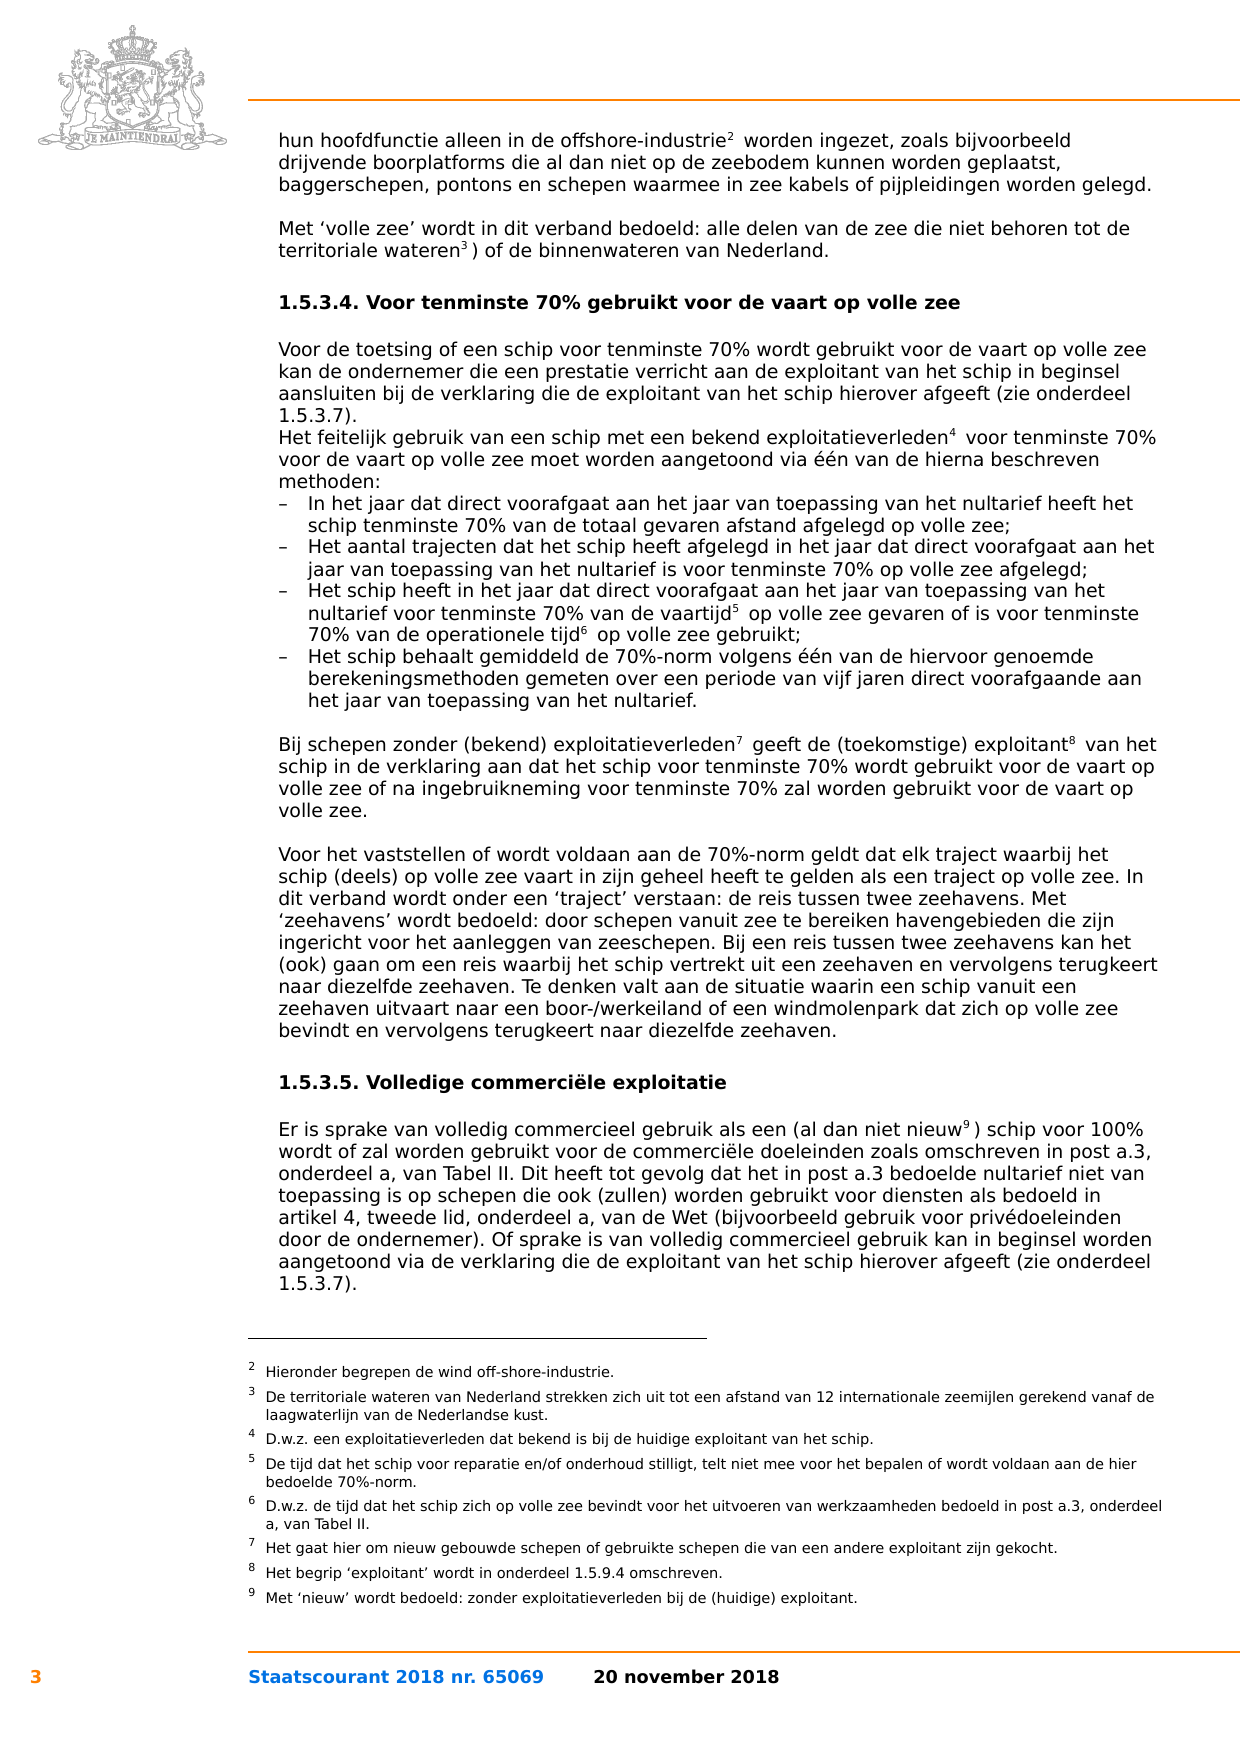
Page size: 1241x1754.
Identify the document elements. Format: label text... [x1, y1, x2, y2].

text De territoriale wateren van Nederland strekken zich uit tot een afstand van 12 internationale zeemijlen gerekend vanaf de laagwaterlijn van de Nederlandse kust. [248, 1385, 1163, 1424]
text Met ‘nieuw’ wordt bedoeld: zonder exploitatieverleden bij de (huidige) exploitant. [248, 1586, 1163, 1608]
text – In het jaar dat direct voorafgaat aan het jaar van toepassing van het nultarief heeft het schip tenminste 70% van de totaal gevaren afstand afgelegd op volle zee; [278, 492, 1163, 536]
text Bij schepen zonder (bekend) exploitatieverleden geeft de (toekomstige) exploitant van het schip in de verklaring aan dat het schip voor tenminste 70% wordt gebruikt voor de vaart op volle zee of na ingebruikneming voor tenminste 70% zal worden gebruikt voor de vaart op volle zee. [278, 734, 1163, 822]
subtitle 1.5.3.4. Voor tenminste 70% gebruikt voor de vaart op volle zee [278, 292, 1163, 314]
text Hieronder begrepen de wind off-shore-industrie. [248, 1360, 1163, 1382]
text Het gaat hier om nieuw gebouwde schepen of gebruikte schepen die van een andere exploitant zijn gekocht. [248, 1536, 1163, 1558]
text – Het schip behaalt gemiddeld de 70%-norm volgens één van de hiervoor genoemde berekeningsmethoden gemeten over een periode van vijf jaren direct voorafgaande aan het jaar van toepassing van het nultarief. [278, 646, 1163, 712]
text De tijd dat het schip voor reparatie en/of onderhoud stilligt, telt niet mee voor het bepalen of wordt voldaan aan de hier bedoelde 70%-norm. [248, 1452, 1163, 1491]
text Er is sprake van volledig commercieel gebruik als een (al dan niet nieuw) schip voor 100% wordt of zal worden gebruikt voor de commerciële doeleinden zoals omschreven in post a.3, onderdeel a, van Tabel II. Dit heeft tot gevolg dat het in post a.3 bedoelde nultarief niet van toepassing is op schepen die ook (zullen) worden gebruikt voor diensten als bedoeld in artikel 4, tweede lid, onderdeel a, van de Wet (bijvoorbeeld gebruik voor privédoeleinden door de ondernemer). Of sprake is van volledig commercieel gebruik kan in beginsel worden aangetoond via de verklaring die de exploitant van het schip hierover afgeeft (zie onderdeel 1.5.3.7). [278, 1119, 1163, 1294]
text Voor de toetsing of een schip voor tenminste 70% wordt gebruikt voor de vaart op volle zee kan de ondernemer die een prestatie verricht aan de exploitant van het schip in beginsel aansluiten bij de verklaring die de exploitant van het schip hierover afgeeft (zie onderdeel 1.5.3.7). [278, 339, 1163, 427]
text Het begrip ‘exploitant’ wordt in onderdeel 1.5.9.4 omschreven. [248, 1561, 1163, 1583]
text hun hoofdfunctie alleen in de offshore-industrie worden ingezet, zoals bijvoorbeeld drijvende boorplatforms die al dan niet op de zeebodem kunnen worden geplaatst, baggerschepen, pontons en schepen waarmee in zee kabels of pijpleidingen worden gelegd. [278, 130, 1163, 196]
picture [38, 25, 227, 150]
subtitle 1.5.3.5. Volledige commerciële exploitatie [278, 1072, 1163, 1094]
text Het feitelijk gebruik van een schip met een bekend exploitatieverleden voor tenminste 70% voor de vaart op volle zee moet worden aangetoond via één van de hierna beschreven methoden: [278, 427, 1163, 492]
text D.w.z. een exploitatieverleden dat bekend is bij de huidige exploitant van het schip. [248, 1427, 1163, 1449]
text Met ‘volle zee’ wordt in dit verband bedoeld: alle delen van de zee die niet behoren tot de territoriale wateren) of de binnenwateren van Nederland. [278, 218, 1163, 262]
text – Het aantal trajecten dat het schip heeft afgelegd in het jaar dat direct voorafgaat aan het jaar van toepassing van het nultarief is voor tenminste 70% op volle zee afgelegd; [278, 536, 1163, 580]
text Voor het vaststellen of wordt voldaan aan de 70%-norm geldt dat elk traject waarbij het schip (deels) op volle zee vaart in zijn geheel heeft te gelden als een traject op volle zee. In dit verband wordt onder een ‘traject’ verstaan: de reis tussen twee zeehavens. Met ‘zeehavens’ wordt bedoeld: door schepen vanuit zee te bereiken havengebieden die zijn ingericht voor het aanleggen van zeeschepen. Bij een reis tussen twee zeehavens kan het (ook) gaan om een reis waarbij het schip vertrekt uit een zeehaven en vervolgens terugkeert naar diezelfde zeehaven. Te denken valt aan de situatie waarin een schip vanuit een zeehaven uitvaart naar een boor-/werkeiland of een windmolenpark dat zich op volle zee bevindt en vervolgens terugkeert naar diezelfde zeehaven. [278, 844, 1163, 1042]
text D.w.z. de tijd dat het schip zich op volle zee bevindt voor het uitvoeren van werkzaamheden bedoeld in post a.3, onderdeel a, van Tabel II. [248, 1494, 1163, 1533]
text – Het schip heeft in het jaar dat direct voorafgaat aan het jaar van toepassing van het nultarief voor tenminste 70% van de vaartijd op volle zee gevaren of is voor tenminste 70% van de operationele tijd op volle zee gebruikt; [278, 580, 1163, 646]
